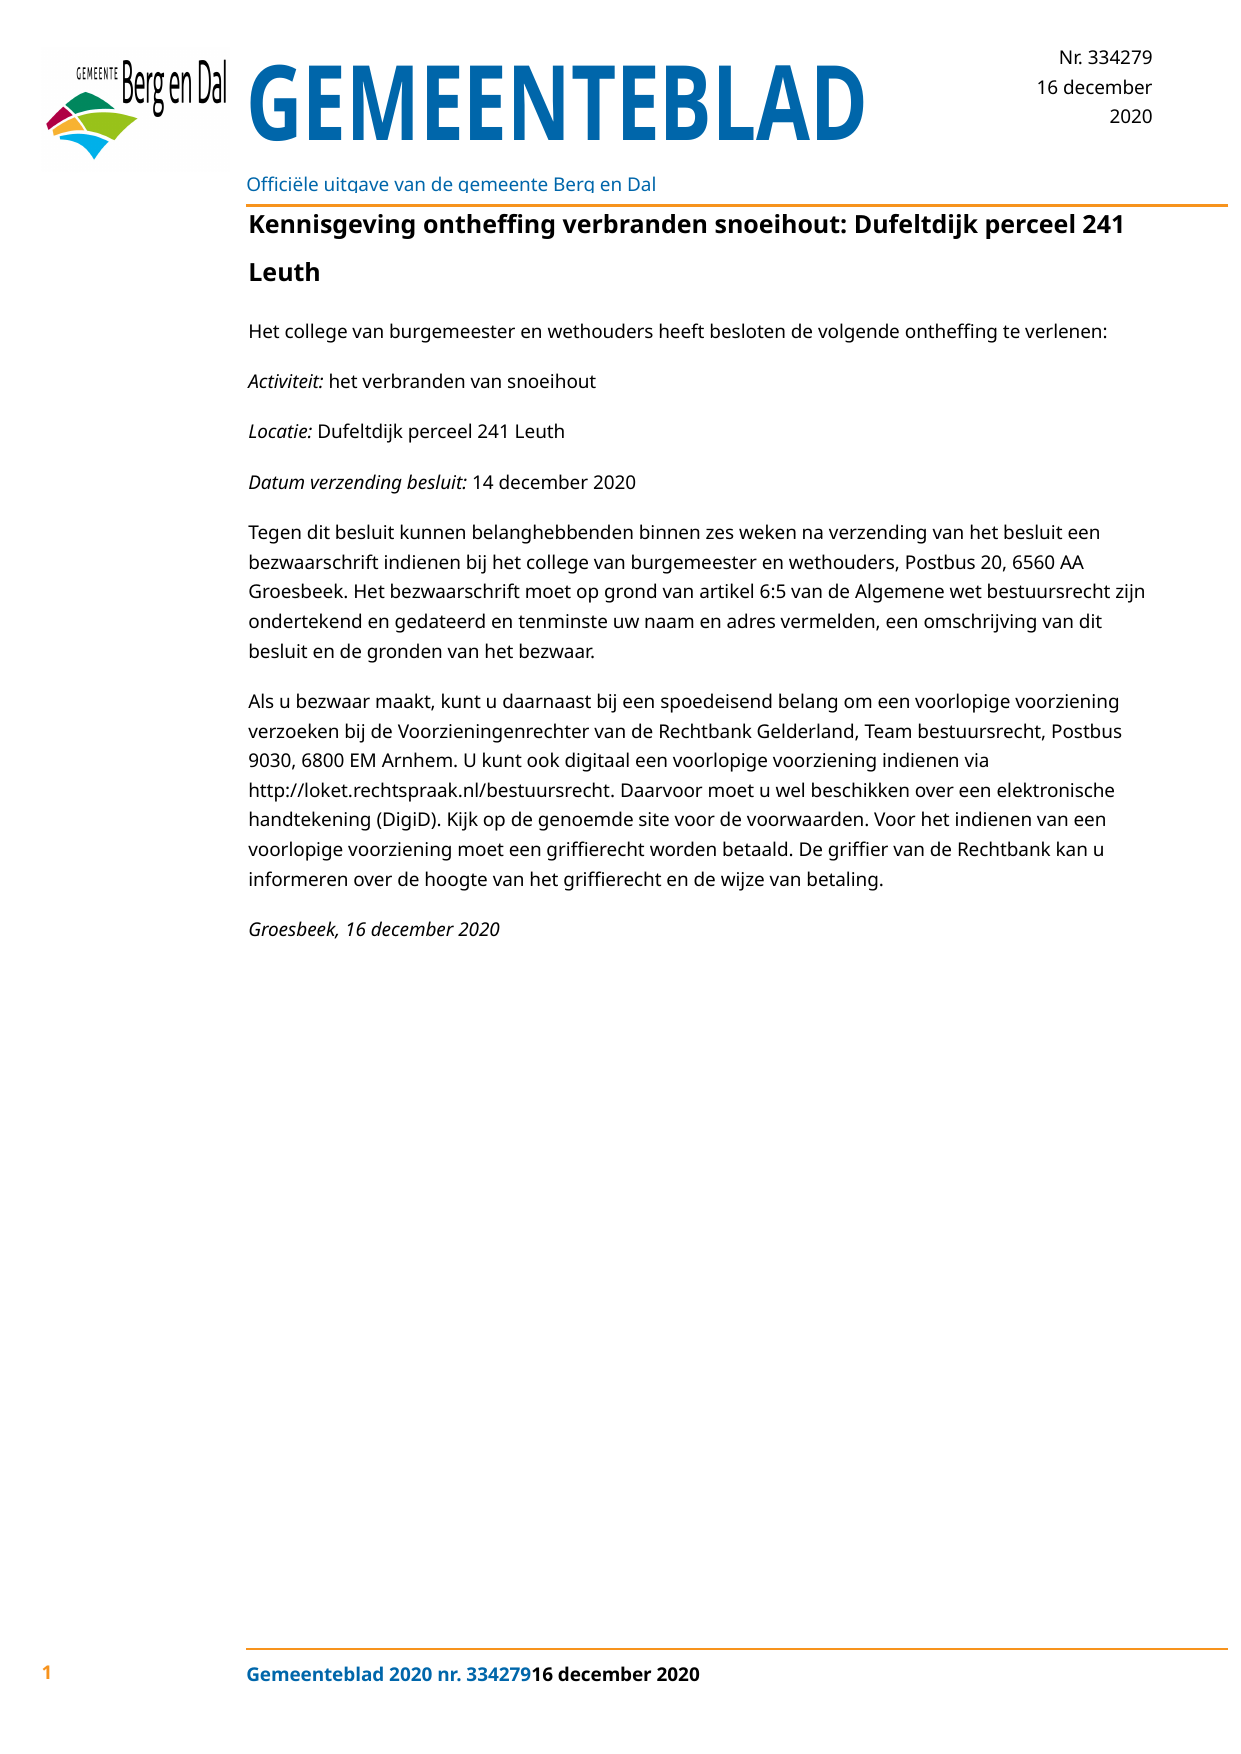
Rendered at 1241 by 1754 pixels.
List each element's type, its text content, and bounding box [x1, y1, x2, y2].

text Tegen dit besluit kunnen belanghebbenden binnen zes weken na verzending van het besluit een bezwaarschrift indienen bij het college van burgemeester en wethouders, Postbus 20, 6560 AA Groesbeek. Het bezwaarschrift moet op grond van artikel 6:5 van de Algemene wet bestuursrecht zijn ondertekend en gedateerd en tenminste uw naam en adres vermelden, een omschrijving van dit besluit en de gronden van het bezwaar. [248, 519, 1152, 664]
text Het college van burgemeester en wethouders heeft besloten de volgende ontheffing te verlenen: [248, 318, 1152, 344]
text Als u bezwaar maakt, kunt u daarnaast bij een spoedeisend belang om een voorlopige voorziening verzoeken bij de Voorzieningenrechter van de Rechtbank Gelderland, Team bestuursrecht, Postbus 9030, 6800 EM Arnhem. U kunt ook digitaal een voorlopige voorziening indienen via http://loket.rechtspraak.nl/bestuursrecht. Daarvoor moet u wel beschikken over een elektronische handtekening (DigiD). Kijk op de genoemde site voor de voorwaarden. Voor het indienen van een voorlopige voorziening moet een griffierecht worden betaald. De griffier van de Rechtbank kan u informeren over de hoogte van het griffierecht en de wijze van betaling. [248, 688, 1152, 892]
text Activiteit: het verbranden van snoeihout [248, 368, 1152, 394]
text Groesbeek, 16 december 2020 [248, 916, 1152, 942]
text Locatie: Dufeltdijk perceel 241 Leuth [248, 419, 1152, 444]
text Kennisgeving ontheffing verbranden snoeihout: Dufeltdijk perceel 241 Leuth [248, 207, 1152, 288]
picture [41, 47, 231, 172]
text Datum verzending besluit: 14 december 2020 [248, 469, 1152, 495]
